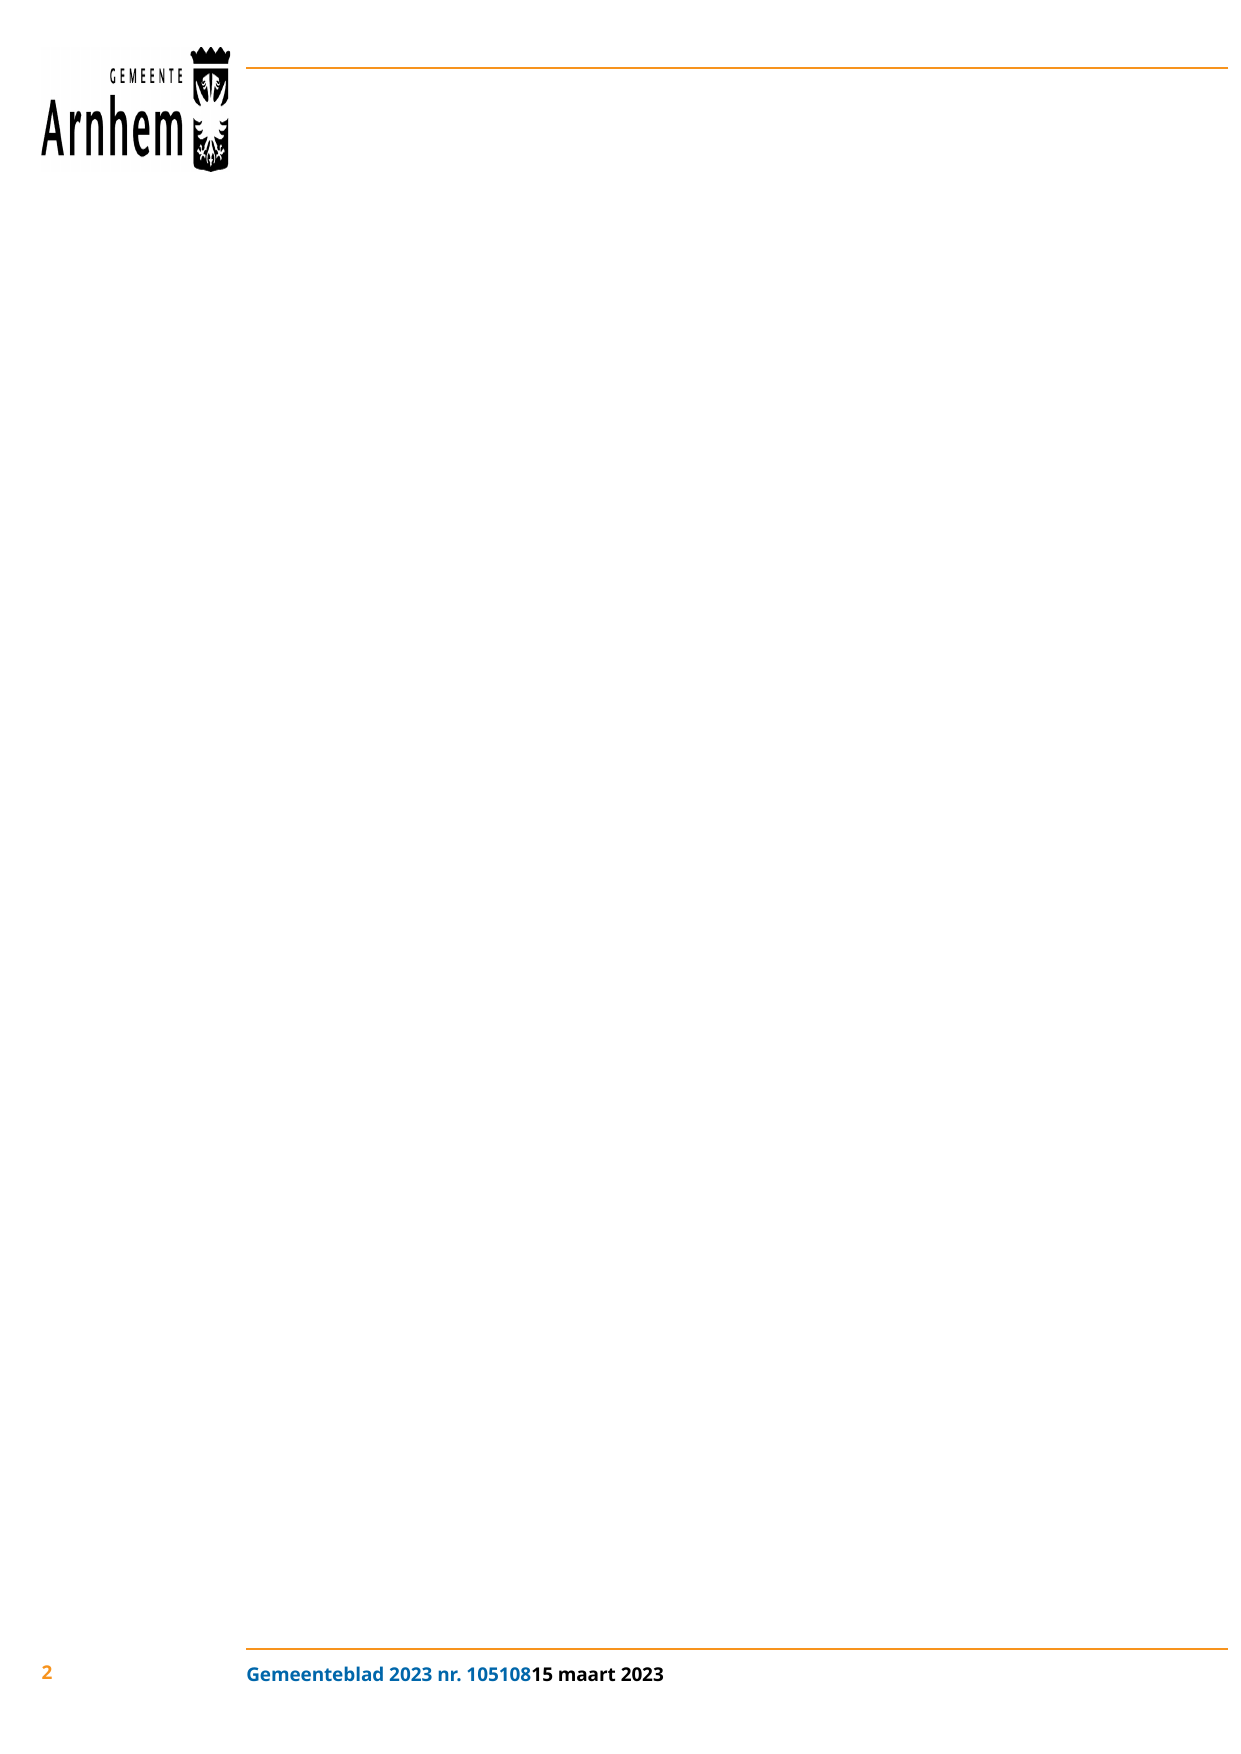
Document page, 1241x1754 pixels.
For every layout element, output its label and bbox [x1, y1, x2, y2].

picture [41, 47, 231, 172]
